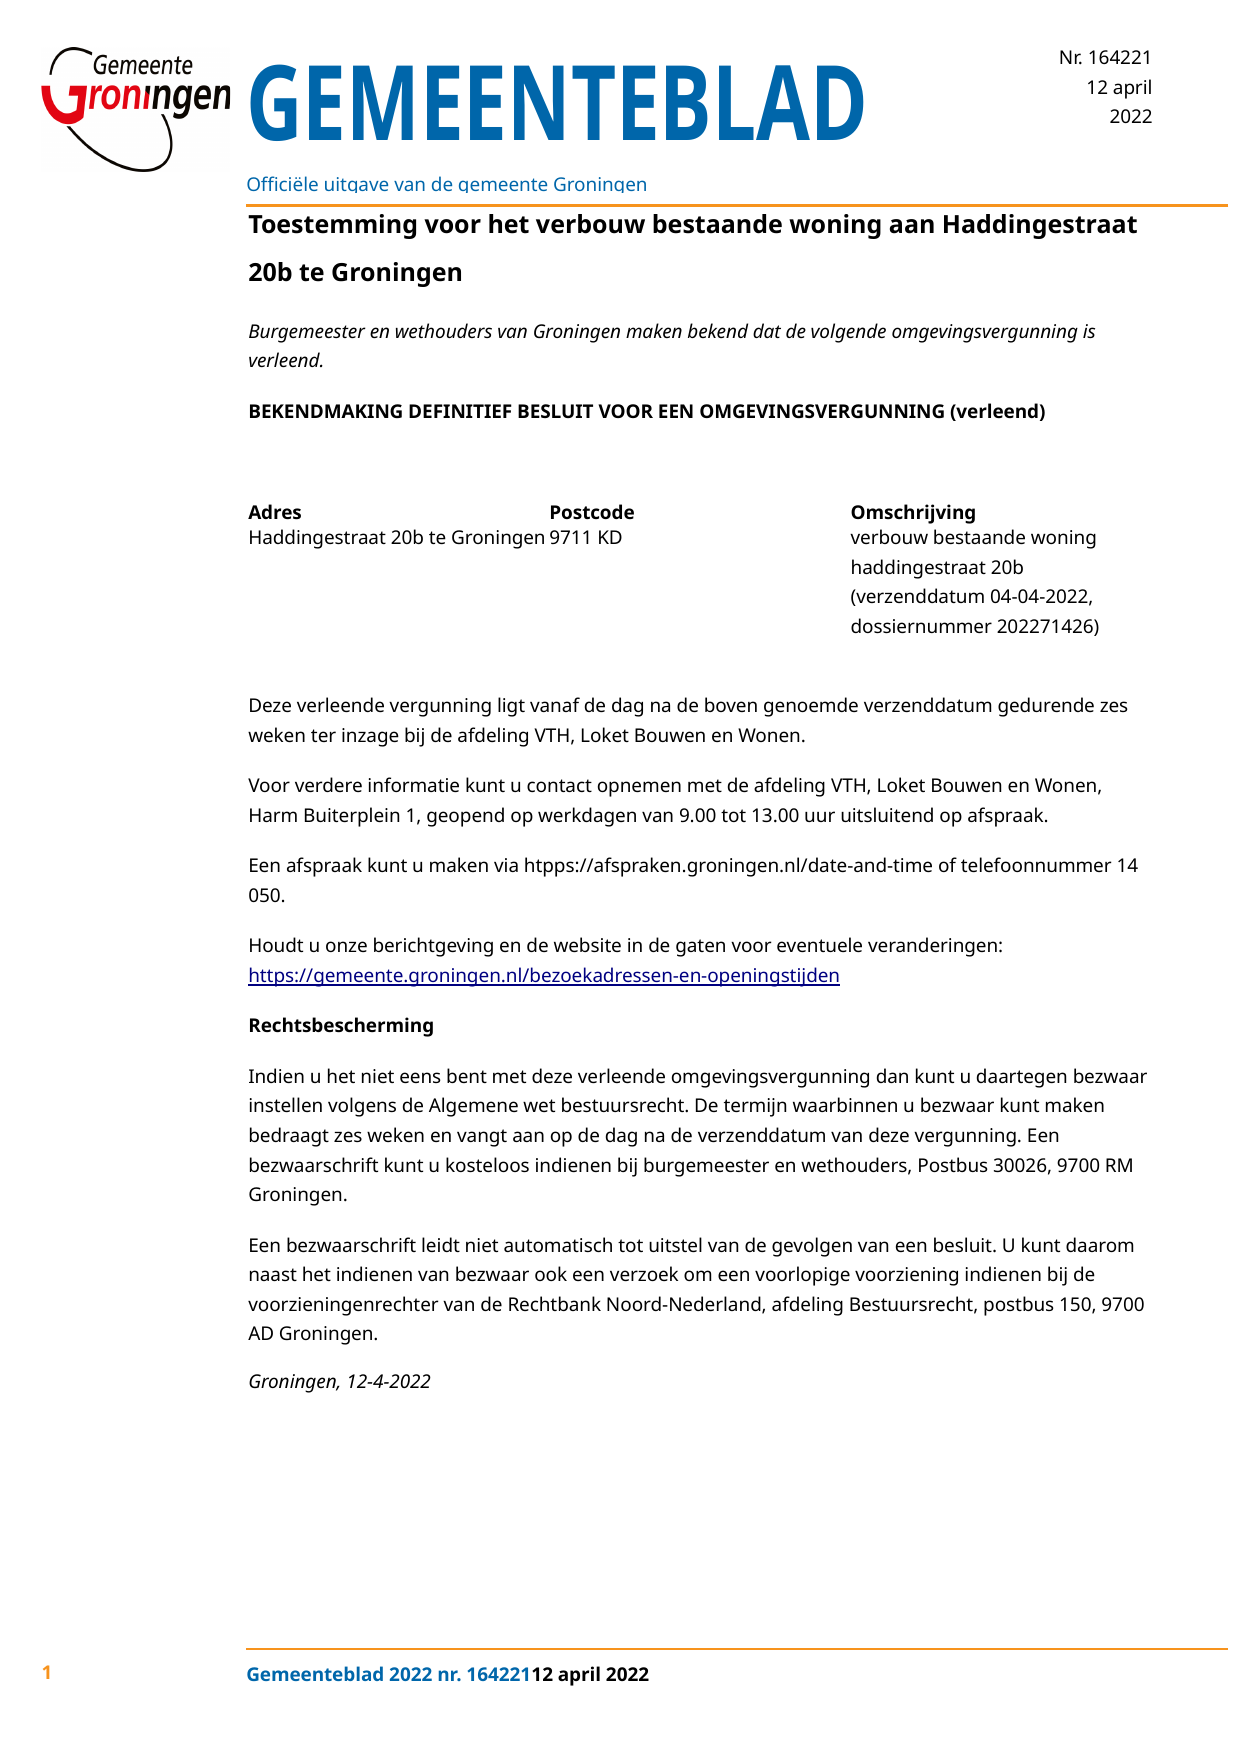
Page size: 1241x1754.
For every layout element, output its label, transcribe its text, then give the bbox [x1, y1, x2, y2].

text Houdt u onze berichtgeving en de website in de gaten voor eventuele veranderingen: https://gemeente.groningen.nl/bezoekadressen-en-openingstijden [248, 933, 1152, 988]
table_header Omschrijving [850, 499, 1152, 524]
table_cell 9711 KD [549, 525, 850, 639]
table_header Postcode [549, 499, 850, 524]
text Indien u het niet eens bent met deze verleende omgevingsvergunning dan kunt u daartegen bezwaar instellen volgens de Algemene wet bestuursrecht. De termijn waarbinnen u bezwaar kunt maken bedraagt zes weken en vangt aan op de dag na de verzenddatum van deze vergunning. Een bezwaarschrift kunt u kosteloos indienen bij burgemeester en wethouders, Postbus 30026, 9700 RM Groningen. [248, 1063, 1152, 1207]
text Voor verdere informatie kunt u contact opnemen met de afdeling VTH, Loket Bouwen en Wonen, Harm Buiterplein 1, geopend op werkdagen van 9.00 tot 13.00 uur uitsluitend op afspraak. [248, 773, 1152, 828]
text Toestemming voor het verbouw bestaande woning aan Haddingestraat 20b te Groningen [248, 207, 1152, 288]
text BEKENDMAKING DEFINITIEF BESLUIT VOOR EEN OMGEVINGSVERGUNNING (verleend) [248, 398, 1152, 424]
text Deze verleende vergunning ligt vanaf de dag na de boven genoemde verzenddatum gedurende zes weken ter inzage bij de afdeling VTH, Loket Bouwen en Wonen. [248, 693, 1152, 748]
table_cell verbouw bestaande woning haddingestraat 20b (verzenddatum 04-04-2022, dossiernummer 202271426) [850, 525, 1152, 639]
text Rechtsbescherming [248, 1013, 1152, 1038]
table_cell Haddingestraat 20b te Groningen [248, 525, 549, 639]
text Een afspraak kunt u maken via htpps://afspraken.groningen.nl/date-and-time of telefoonnummer 14 050. [248, 853, 1152, 908]
table_header Adres [248, 499, 549, 524]
picture [41, 47, 231, 172]
text Een bezwaarschrift leidt niet automatisch tot uitstel van de gevolgen van een besluit. U kunt daarom naast het indienen van bezwaar ook een verzoek om een voorlopige voorziening indienen bij de voorzieningenrechter van de Rechtbank Noord-Nederland, afdeling Bestuursrecht, postbus 150, 9700 AD Groningen. [248, 1232, 1152, 1346]
text Groningen, 12-4-2022 [248, 1368, 1152, 1394]
text Burgemeester en wethouders van Groningen maken bekend dat de volgende omgevingsvergunning is verleend. [248, 318, 1152, 373]
